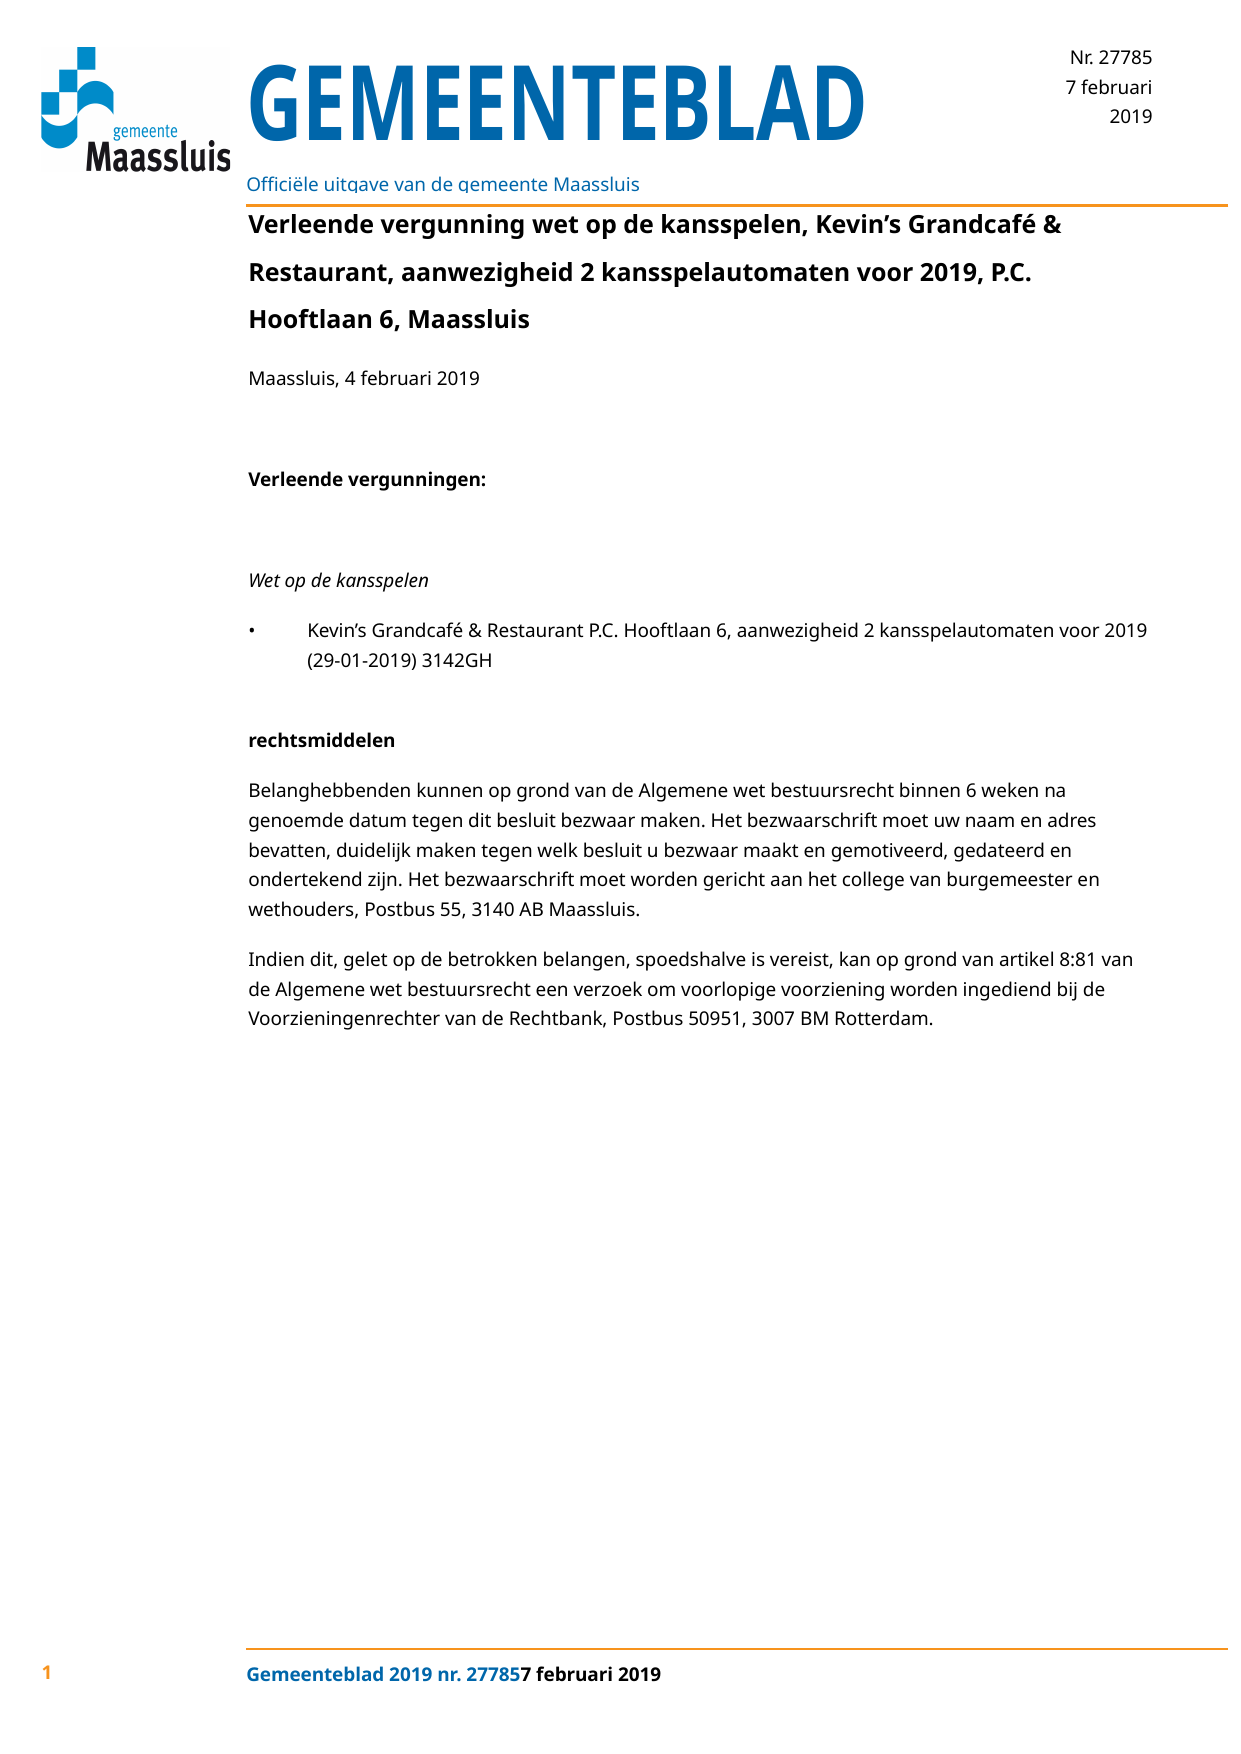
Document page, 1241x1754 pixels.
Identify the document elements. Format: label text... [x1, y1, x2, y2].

picture [41, 47, 77, 92]
text Verleende vergunningen: [248, 466, 1152, 492]
picture [41, 47, 231, 172]
text Indien dit, gelet op de betrokken belangen, spoedshalve is vereist, kan op grond van artikel 8:81 van de Algemene wet bestuursrecht een verzoek om voorlopige voorziening worden ingediend bij de Voorzieningenrechter van de Rechtbank, Postbus 50951, 3007 BM Rotterdam. [248, 946, 1152, 1031]
list Kevin’s Grandcafé & Restaurant P.C. Hooftlaan 6, aanwezigheid 2 kansspelautomaten voor 2019 (29-01-2019) 3142GH [248, 618, 1152, 673]
text Maassluis, 4 februari 2019 [248, 366, 1152, 391]
text Wet op de kansspelen [248, 567, 1152, 593]
text Belanghebbenden kunnen op grond van de Algemene wet bestuursrecht binnen 6 weken na genoemde datum tegen dit besluit bezwaar maken. Het bezwaarschrift moet uw naam en adres bevatten, duidelijk maken tegen welk besluit u bezwaar maakt en gemotiveerd, gedateerd en ondertekend zijn. Het bezwaarschrift moet worden gericht aan het college van burgemeester en wethouders, Postbus 55, 3140 AB Maassluis. [248, 778, 1152, 922]
text Verleende vergunning wet op de kansspelen, Kevin’s Grandcafé & Restaurant, aanwezigheid 2 kansspelautomaten voor 2019, P.C. Hooftlaan 6, Maassluis [248, 207, 1152, 336]
text rechtsmiddelen [248, 727, 1152, 753]
